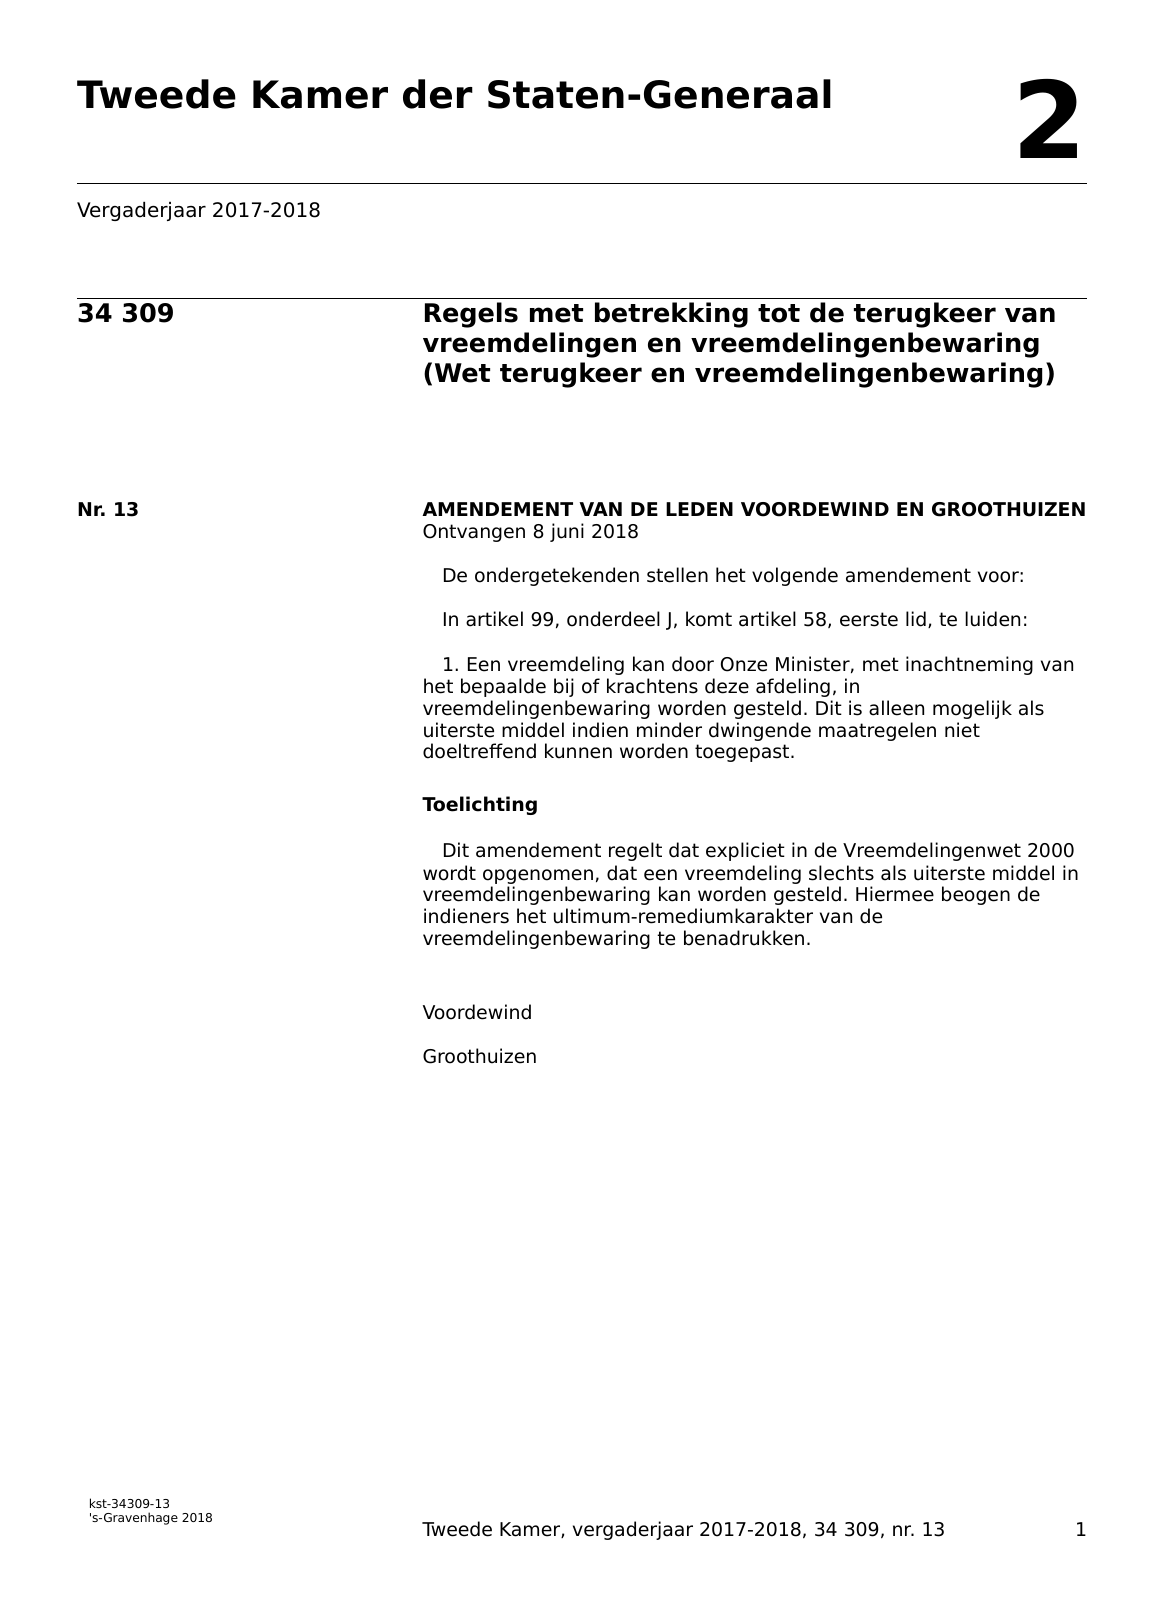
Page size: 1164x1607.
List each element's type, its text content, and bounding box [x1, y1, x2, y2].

text In artikel 99, onderdeel J, komt artikel 58, eerste lid, te luiden: [422, 609, 1087, 631]
table_header Tweede Kamer der Staten-Generaal [77, 59, 886, 183]
subtitle Toelichting [422, 793, 1087, 815]
subtitle Nr. 13 AMENDEMENT VAN DE LEDEN VOORDEWIND EN GROOTHUIZEN [77, 499, 1087, 521]
text Ontvangen 8 juni 2018 [422, 521, 1087, 543]
text Voordewind Groothuizen [422, 980, 1087, 1068]
table_header 2 [886, 59, 1087, 183]
text 's-Gravenhage 2018 [88, 1511, 323, 1525]
subtitle 34 309 Regels met betrekking tot de terugkeer van vreemdelingen en vreemdelingenbewaring (Wet terugkeer en vreemdelingenbewaring) [77, 299, 1087, 388]
text 1. Een vreemdeling kan door Onze Minister, met inachtneming van het bepaalde bij of krachtens deze afdeling, in vreemdelingenbewaring worden gesteld. Dit is alleen mogelijk als uiterste middel indien minder dwingende maatregelen niet doeltreffend kunnen worden toegepast. [422, 653, 1087, 763]
text Dit amendement regelt dat expliciet in de Vreemdelingenwet 2000 wordt opgenomen, dat een vreemdeling slechts als uiterste middel in vreemdelingenbewaring kan worden gesteld. Hiermee beogen de indieners het ultimum-remediumkarakter van de vreemdelingenbewaring te benadrukken. [422, 840, 1087, 950]
text De ondergetekenden stellen het volgende amendement voor: [422, 565, 1087, 587]
table_cell Vergaderjaar 2017-2018 [77, 184, 1087, 298]
text kst-34309-13 [88, 1497, 323, 1511]
